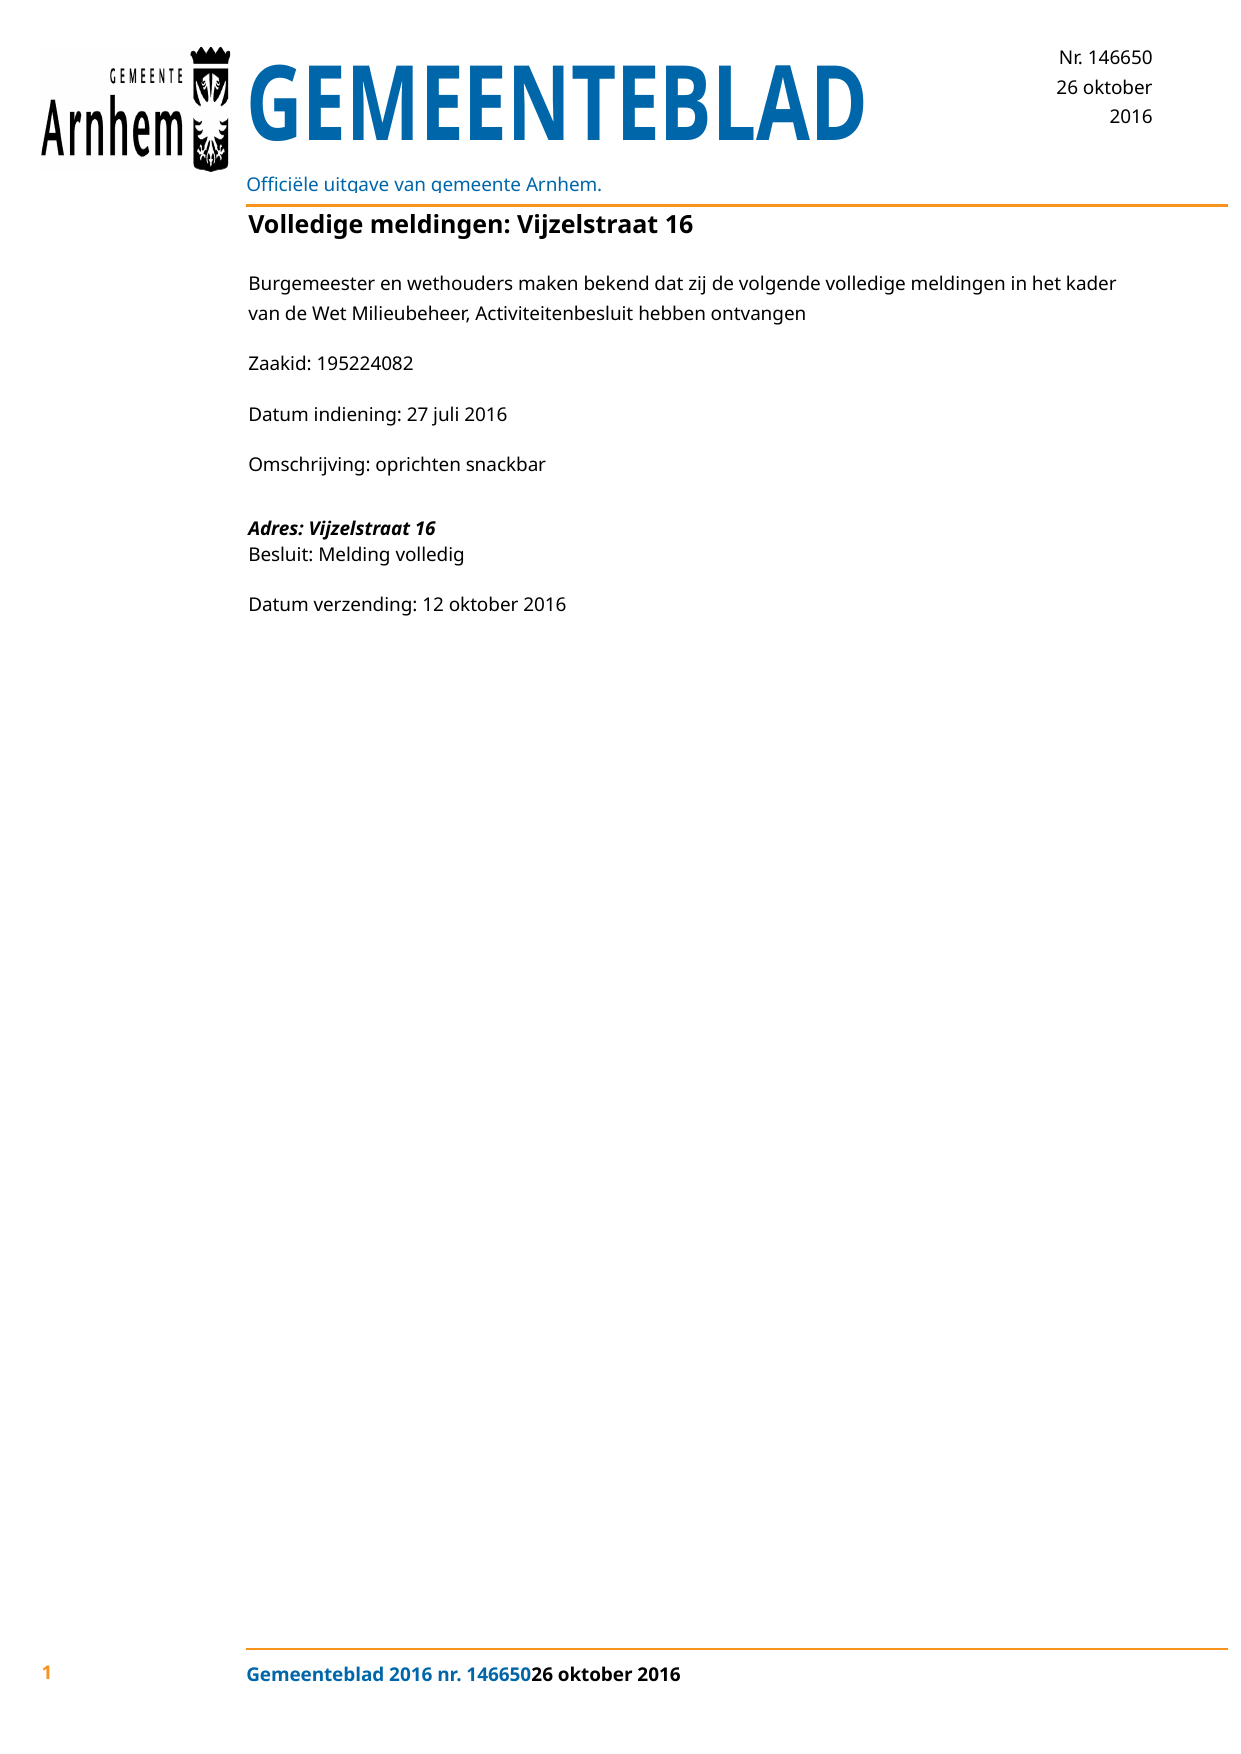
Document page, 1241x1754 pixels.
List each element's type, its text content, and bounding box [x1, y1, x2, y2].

text Zaakid: 195224082 [248, 350, 1152, 376]
text Burgemeester en wethouders maken bekend dat zij de volgende volledige meldingen in het kader van de Wet Milieubeheer, Activiteitenbesluit hebben ontvangen [248, 270, 1152, 326]
text Adres: Vijzelstraat 16 [248, 515, 1152, 541]
text Omschrijving: oprichten snackbar [248, 451, 1152, 477]
text Datum indiening: 27 juli 2016 [248, 401, 1152, 426]
picture [41, 47, 231, 172]
text Besluit: Melding volledig [248, 541, 1152, 567]
text Volledige meldingen: Vijzelstraat 16 [248, 207, 1152, 241]
text Datum verzending: 12 oktober 2016 [248, 591, 1152, 617]
